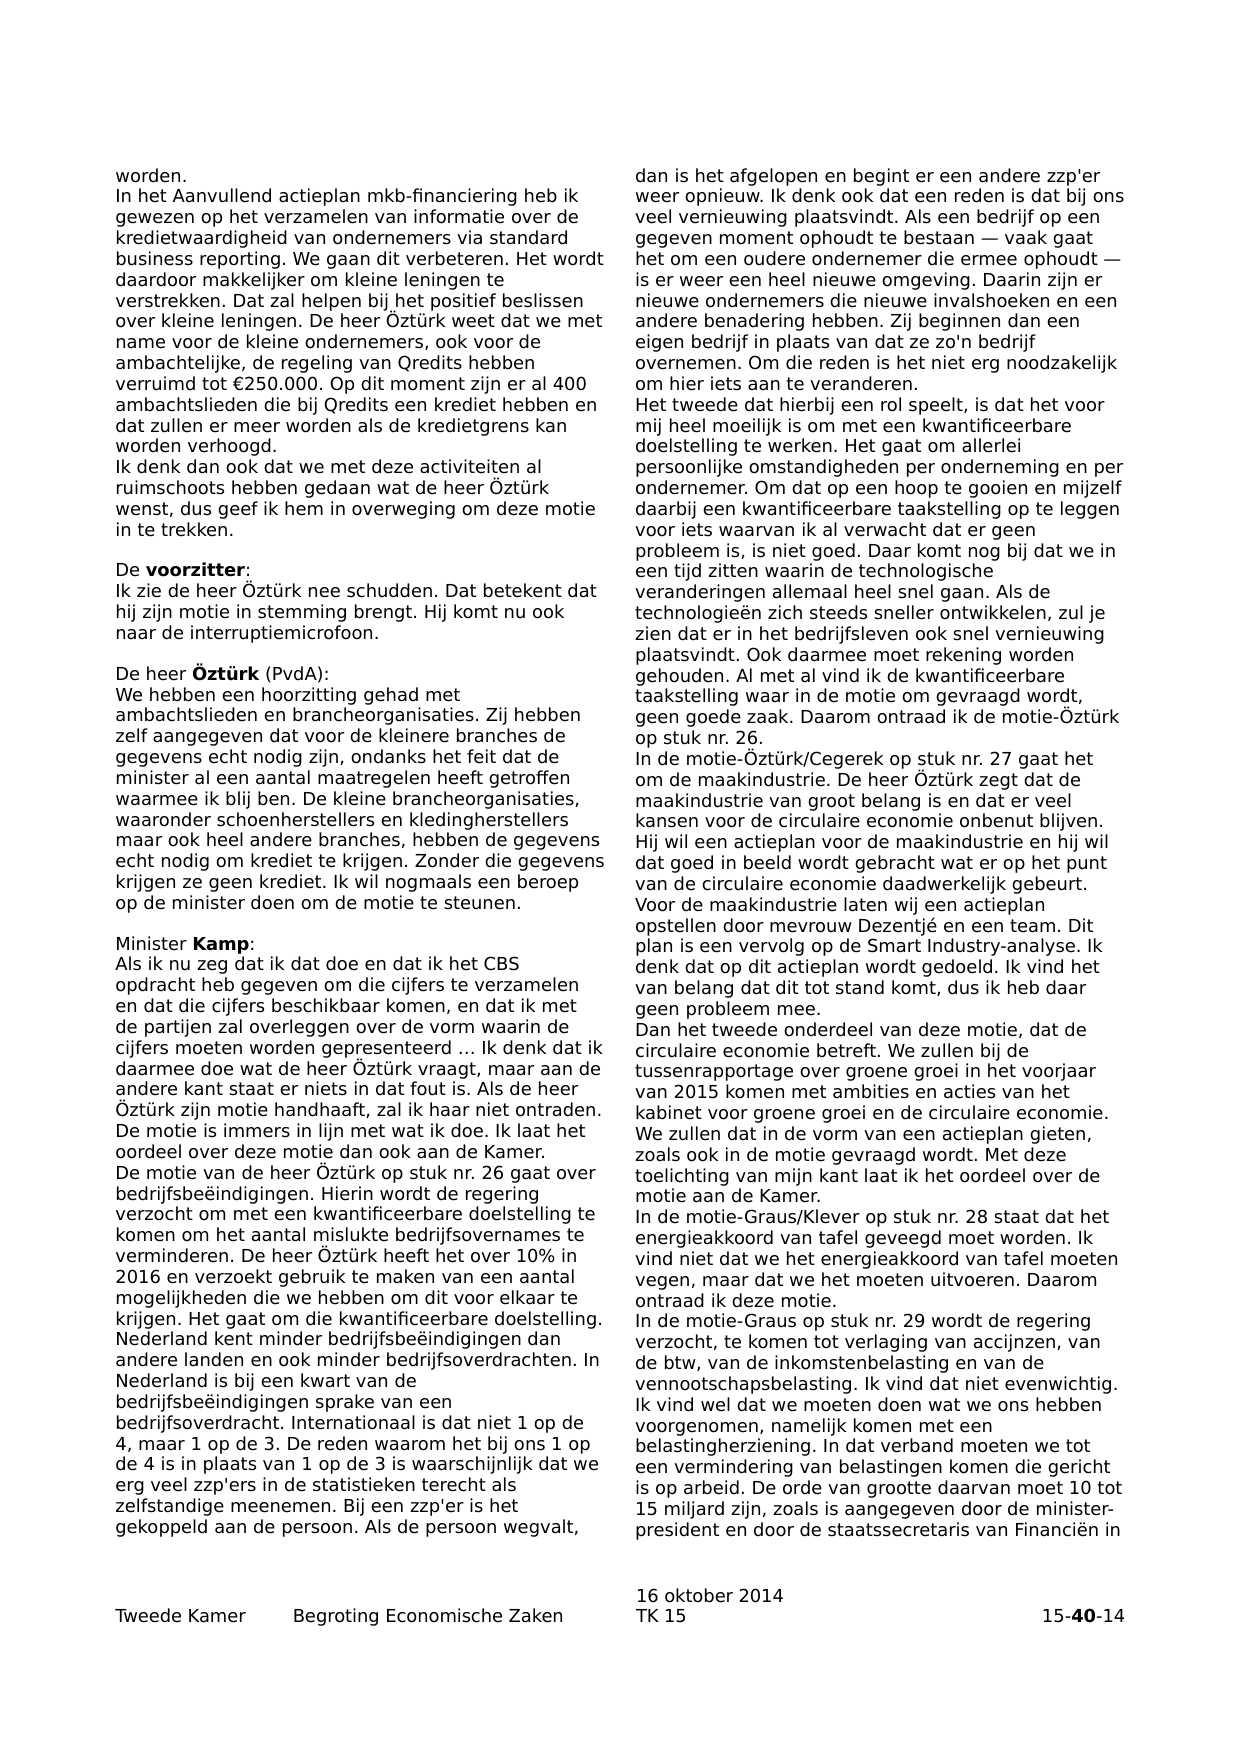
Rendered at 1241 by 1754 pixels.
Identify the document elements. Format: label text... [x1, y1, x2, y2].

text In de motie-Öztürk/Cegerek op stuk nr. 27 gaat het om de maakindustrie. De heer Öztürk zegt dat de maakindustrie van groot belang is en dat er veel kansen voor de circulaire economie onbenut blijven. Hij wil een actieplan voor de maakindustrie en hij wil dat goed in beeld wordt gebracht wat er op het punt van de circulaire economie daadwerkelijk gebeurt. Voor de maakindustrie laten wij een actieplan opstellen door mevrouw Dezentjé en een team. Dit plan is een vervolg op de Smart Industry-analyse. Ik denk dat op dit actieplan wordt gedoeld. Ik vind het van belang dat dit tot stand komt, dus ik heb daar geen probleem mee. [635, 749, 1125, 1019]
text We hebben een hoorzitting gehad met ambachtslieden en brancheorganisaties. Zij hebben zelf aangegeven dat voor de kleinere branches de gegevens echt nodig zijn, ondanks het feit dat de minister al een aantal maatregelen heeft getroffen waarmee ik blij ben. De kleine brancheorganisaties, waaronder schoenherstellers en kledingherstellers maar ook heel andere branches, hebben de gegevens echt nodig om krediet te krijgen. Zonder die gegevens krijgen ze geen krediet. Ik wil nogmaals een beroep op de minister doen om de motie te steunen. [115, 684, 605, 913]
text In het Aanvullend actieplan mkb-financiering heb ik gewezen op het verzamelen van informatie over de kredietwaardigheid van ondernemers via standard business reporting. We gaan dit verbeteren. Het wordt daardoor makkelijker om kleine leningen te verstrekken. Dat zal helpen bij het positief beslissen over kleine leningen. De heer Öztürk weet dat we met name voor de kleine ondernemers, ook voor de ambachtelijke, de regeling van Qredits hebben verruimd tot €250.000. Op dit moment zijn er al 400 ambachtslieden die bij Qredits een krediet hebben en dat zullen er meer worden als de kredietgrens kan worden verhoogd. [115, 186, 605, 457]
text worden. [115, 165, 605, 186]
text In de motie-Graus/Klever op stuk nr. 28 staat dat het energieakkoord van tafel geveegd moet worden. Ik vind niet dat we het energieakkoord van tafel moeten vegen, maar dat we het moeten uitvoeren. Daarom ontraad ik deze motie. [635, 1207, 1125, 1311]
text De heer Öztürk (PvdA): [115, 663, 605, 684]
text Als ik nu zeg dat ik dat doe en dat ik het CBS opdracht heb gegeven om die cijfers te verzamelen en dat die cijfers beschikbaar komen, en dat ik met de partijen zal overleggen over de vorm waarin de cijfers moeten worden gepresenteerd … Ik denk dat ik daarmee doe wat de heer Öztürk vraagt, maar aan de andere kant staat er niets in dat fout is. Als de heer Öztürk zijn motie handhaaft, zal ik haar niet ontraden. De motie is immers in lijn met wat ik doe. Ik laat het oordeel over deze motie dan ook aan de Kamer. [115, 954, 605, 1162]
text In de motie-Graus op stuk nr. 29 wordt de regering verzocht, te komen tot verlaging van accijnzen, van de btw, van de inkomstenbelasting en van de vennootschapsbelasting. Ik vind dat niet evenwichtig. Ik vind wel dat we moeten doen wat we ons hebben voorgenomen, namelijk komen met een belastingherziening. In dat verband moeten we tot een vermindering van belastingen komen die gericht is op arbeid. De orde van grootte daarvan moet 10 tot 15 miljard zijn, zoals is aangegeven door de minister-president en door de staatssecretaris van Financiën in [635, 1311, 1125, 1540]
text Ik denk dan ook dat we met deze activiteiten al ruimschoots hebben gedaan wat de heer Öztürk wenst, dus geef ik hem in overweging om deze motie in te trekken. [115, 457, 605, 540]
text dan is het afgelopen en begint er een andere zzp'er weer opnieuw. Ik denk ook dat een reden is dat bij ons veel vernieuwing plaatsvindt. Als een bedrijf op een gegeven moment ophoudt te bestaan — vaak gaat het om een oudere ondernemer die ermee ophoudt — is er weer een heel nieuwe omgeving. Daarin zijn er nieuwe ondernemers die nieuwe invalshoeken en een andere benadering hebben. Zij beginnen dan een eigen bedrijf in plaats van dat ze zo'n bedrijf overnemen. Om die reden is het niet erg noodzakelijk om hier iets aan te veranderen. [635, 165, 1125, 394]
text Minister Kamp: [115, 933, 605, 954]
text Dan het tweede onderdeel van deze motie, dat de circulaire economie betreft. We zullen bij de tussenrapportage over groene groei in het voorjaar van 2015 komen met ambities en acties van het kabinet voor groene groei en de circulaire economie. We zullen dat in de vorm van een actieplan gieten, zoals ook in de motie gevraagd wordt. Met deze toelichting van mijn kant laat ik het oordeel over de motie aan de Kamer. [635, 1019, 1125, 1207]
text De voorzitter: [115, 560, 605, 581]
text De motie van de heer Öztürk op stuk nr. 26 gaat over bedrijfsbeëindigingen. Hierin wordt de regering verzocht om met een kwantificeerbare doelstelling te komen om het aantal mislukte bedrijfsovernames te verminderen. De heer Öztürk heeft het over 10% in 2016 en verzoekt gebruik te maken van een aantal mogelijkheden die we hebben om dit voor elkaar te krijgen. Het gaat om die kwantificeerbare doelstelling. Nederland kent minder bedrijfsbeëindigingen dan andere landen en ook minder bedrijfsoverdrachten. In Nederland is bij een kwart van de bedrijfsbeëindigingen sprake van een bedrijfsoverdracht. Internationaal is dat niet 1 op de 4, maar 1 op de 3. De reden waarom het bij ons 1 op de 4 is in plaats van 1 op de 3 is waarschijnlijk dat we erg veel zzp'ers in de statistieken terecht als zelfstandige meenemen. Bij een zzp'er is het gekoppeld aan de persoon. Als de persoon wegvalt, [115, 1162, 605, 1537]
text Het tweede dat hierbij een rol speelt, is dat het voor mij heel moeilijk is om met een kwantificeerbare doelstelling te werken. Het gaat om allerlei persoonlijke omstandigheden per onderneming en per ondernemer. Om dat op een hoop te gooien en mijzelf daarbij een kwantificeerbare taakstelling op te leggen voor iets waarvan ik al verwacht dat er geen probleem is, is niet goed. Daar komt nog bij dat we in een tijd zitten waarin de technologische veranderingen allemaal heel snel gaan. Als de technologieën zich steeds sneller ontwikkelen, zul je zien dat er in het bedrijfsleven ook snel vernieuwing plaatsvindt. Ook daarmee moet rekening worden gehouden. Al met al vind ik de kwantificeerbare taakstelling waar in de motie om gevraagd wordt, geen goede zaak. Daarom ontraad ik de motie-Öztürk op stuk nr. 26. [635, 394, 1125, 749]
text Ik zie de heer Öztürk nee schudden. Dat betekent dat hij zijn motie in stemming brengt. Hij komt nu ook naar de interruptiemicrofoon. [115, 581, 605, 643]
